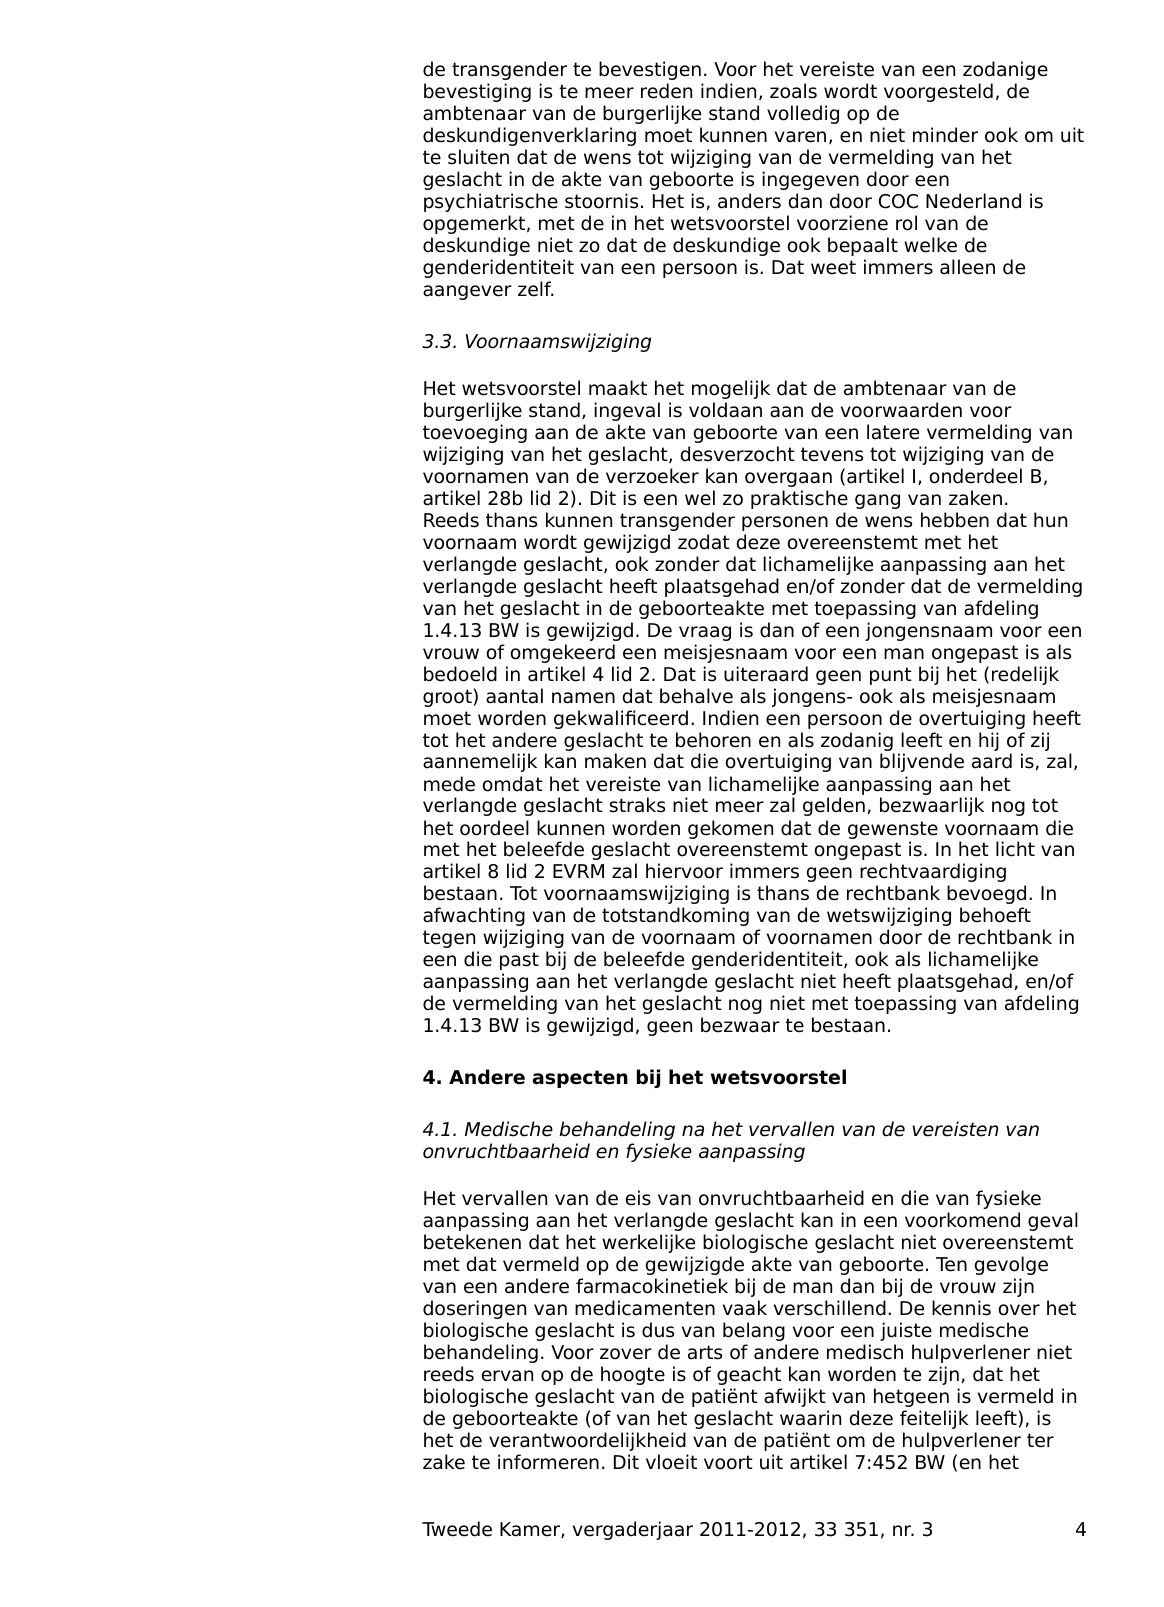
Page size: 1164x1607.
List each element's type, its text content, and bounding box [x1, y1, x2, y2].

subtitle 4.1. Medische behandeling na het vervallen van de vereisten van onvruchtbaarheid en fysieke aanpassing [422, 1119, 1087, 1163]
text Het vervallen van de eis van onvruchtbaarheid en die van fysieke aanpassing aan het verlangde geslacht kan in een voorkomend geval betekenen dat het werkelijke biologische geslacht niet overeenstemt met dat vermeld op de gewijzigde akte van geboorte. Ten gevolge van een andere farmacokinetiek bij de man dan bij de vrouw zijn doseringen van medicamenten vaak verschillend. De kennis over het biologische geslacht is dus van belang voor een juiste medische behandeling. Voor zover de arts of andere medisch hulpverlener niet reeds ervan op de hoogte is of geacht kan worden te zijn, dat het biologische geslacht van de patiënt afwijkt van hetgeen is vermeld in de geboorteakte (of van het geslacht waarin deze feitelijk leeft), is het de verantwoordelijkheid van de patiënt om de hulpverlener ter zake te informeren. Dit vloeit voort uit artikel 7:452 BW (en het [422, 1188, 1087, 1474]
text de transgender te bevestigen. Voor het vereiste van een zodanige bevestiging is te meer reden indien, zoals wordt voorgesteld, de ambtenaar van de burgerlijke stand volledig op de deskundigenverklaring moet kunnen varen, en niet minder ook om uit te sluiten dat de wens tot wijziging van de vermelding van het geslacht in de akte van geboorte is ingegeven door een psychiatrische stoornis. Het is, anders dan door COC Nederland is opgemerkt, met de in het wetsvoorstel voorziene rol van de deskundige niet zo dat de deskundige ook bepaalt welke de genderidentiteit van een persoon is. Dat weet immers alleen de aangever zelf. [422, 59, 1087, 301]
subtitle 3.3. Voornaamswijziging [422, 331, 1087, 353]
text Het wetsvoorstel maakt het mogelijk dat de ambtenaar van de burgerlijke stand, ingeval is voldaan aan de voorwaarden voor toevoeging aan de akte van geboorte van een latere vermelding van wijziging van het geslacht, desverzocht tevens tot wijziging van de voornamen van de verzoeker kan overgaan (artikel I, onderdeel B, artikel 28b lid 2). Dit is een wel zo praktische gang van zaken. [422, 378, 1087, 510]
subtitle 4. Andere aspecten bij het wetsvoorstel [422, 1067, 1087, 1089]
text Reeds thans kunnen transgender personen de wens hebben dat hun voornaam wordt gewijzigd zodat deze overeenstemt met het verlangde geslacht, ook zonder dat lichamelijke aanpassing aan het verlangde geslacht heeft plaatsgehad en/of zonder dat de vermelding van het geslacht in de geboorteakte met toepassing van afdeling 1.4.13 BW is gewijzigd. De vraag is dan of een jongensnaam voor een vrouw of omgekeerd een meisjesnaam voor een man ongepast is als bedoeld in artikel 4 lid 2. Dat is uiteraard geen punt bij het (redelijk groot) aantal namen dat behalve als jongens- ook als meisjesnaam moet worden gekwalificeerd. Indien een persoon de overtuiging heeft tot het andere geslacht te behoren en als zodanig leeft en hij of zij aannemelijk kan maken dat die overtuiging van blijvende aard is, zal, mede omdat het vereiste van lichamelijke aanpassing aan het verlangde geslacht straks niet meer zal gelden, bezwaarlijk nog tot het oordeel kunnen worden gekomen dat de gewenste voornaam die met het beleefde geslacht overeenstemt ongepast is. In het licht van artikel 8 lid 2 EVRM zal hiervoor immers geen rechtvaardiging bestaan. Tot voornaamswijziging is thans de rechtbank bevoegd. In afwachting van de totstandkoming van de wetswijziging behoeft tegen wijziging van de voornaam of voornamen door de rechtbank in een die past bij de beleefde genderidentiteit, ook als lichamelijke aanpassing aan het verlangde geslacht niet heeft plaatsgehad, en/of de vermelding van het geslacht nog niet met toepassing van afdeling 1.4.13 BW is gewijzigd, geen bezwaar te bestaan. [422, 510, 1087, 1037]
